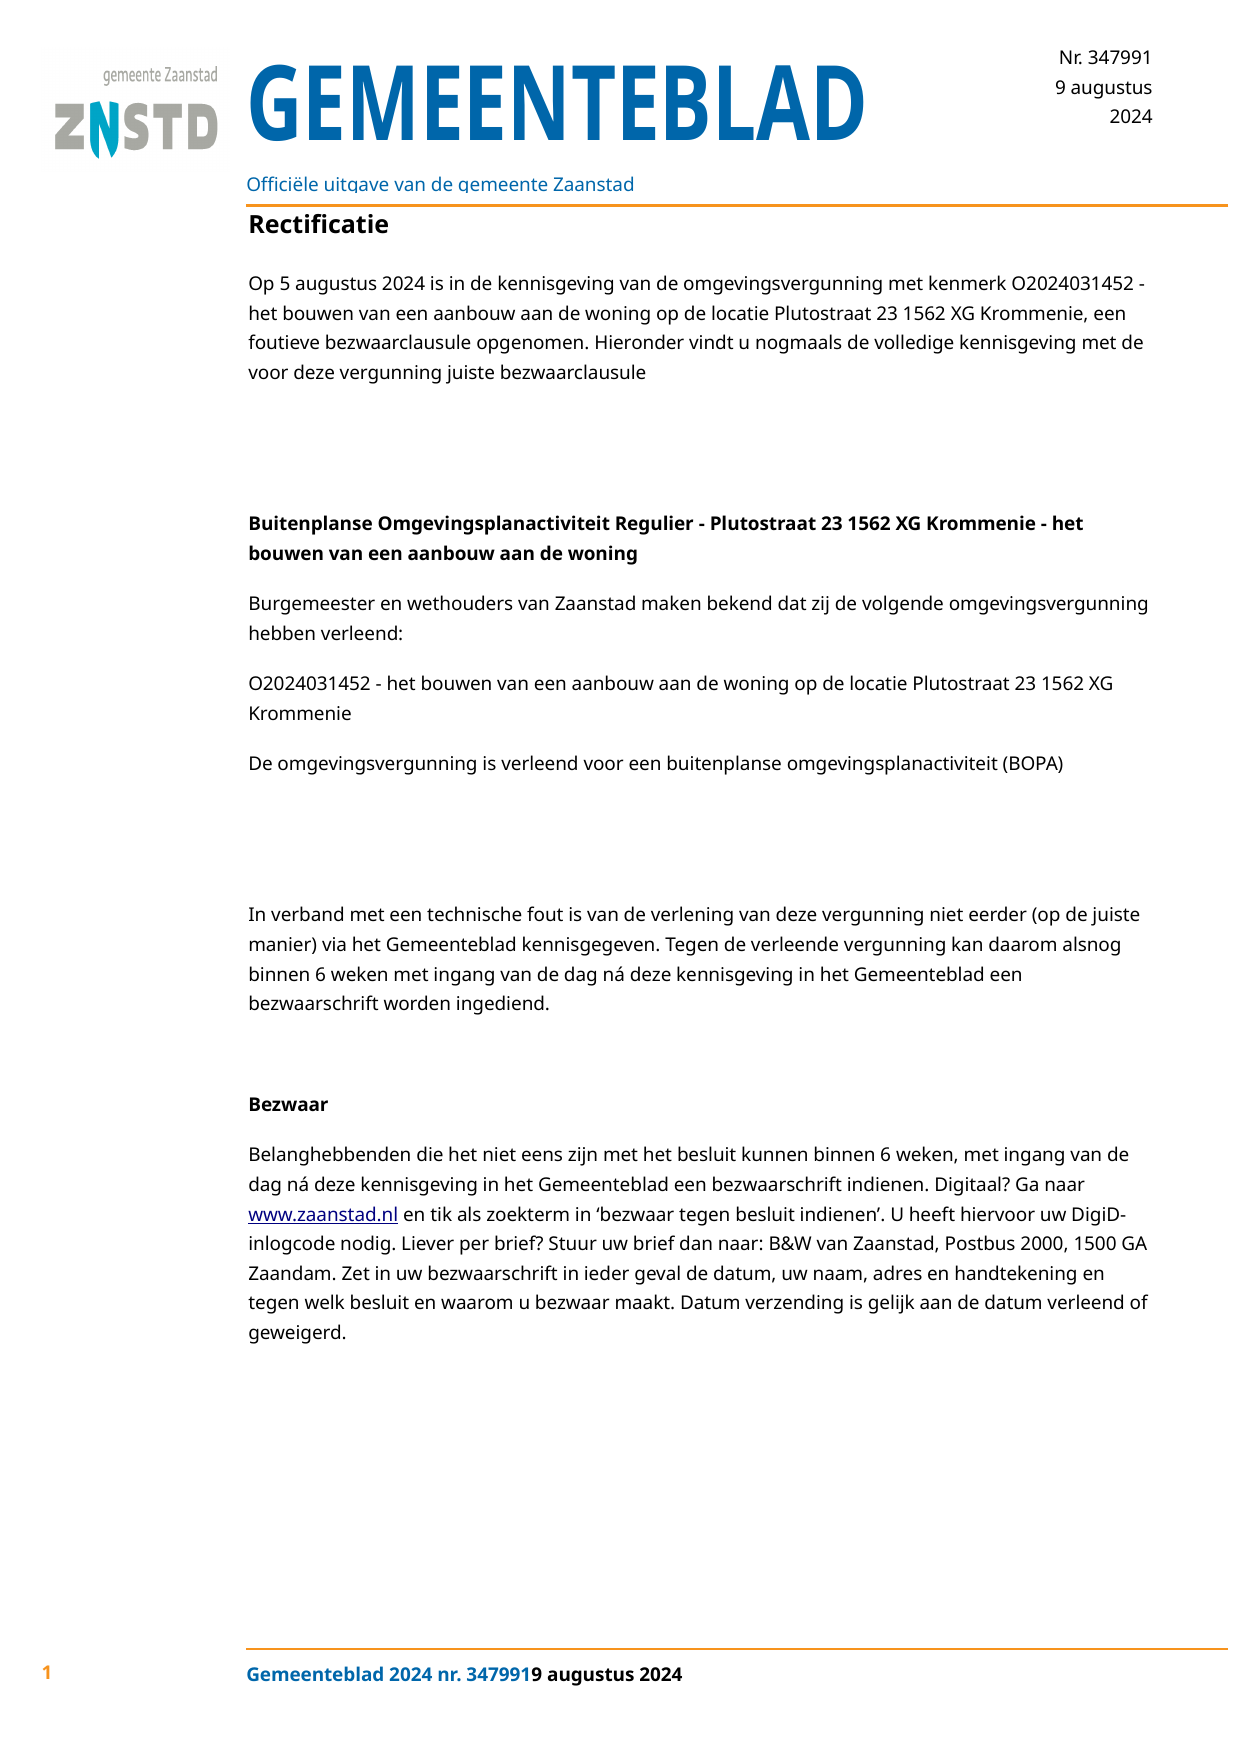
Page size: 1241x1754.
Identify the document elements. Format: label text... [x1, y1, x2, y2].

text Buitenplanse Omgevingsplanactiviteit Regulier - Plutostraat 23 1562 XG Krommenie - het bouwen van een aanbouw aan de woning [248, 510, 1152, 566]
text In verband met een technische fout is van de verlening van deze vergunning niet eerder (op de juiste manier) via het Gemeenteblad kennisgegeven. Tegen de verleende vergunning kan daarom alsnog binnen 6 weken met ingang van de dag ná deze kennisgeving in het Gemeenteblad een bezwaarschrift worden ingediend. [248, 902, 1152, 1016]
text De omgevingsvergunning is verleend voor een buitenplanse omgevingsplanactiviteit (BOPA) [248, 750, 1152, 776]
text Burgemeester en wethouders van Zaanstad maken bekend dat zij de volgende omgevingsvergunning hebben verleend: [248, 590, 1152, 646]
text Rectificatie [248, 207, 1152, 241]
text Bezwaar [248, 1091, 1152, 1117]
text O2024031452 - het bouwen van een aanbouw aan de woning op de locatie Plutostraat 23 1562 XG Krommenie [248, 670, 1152, 726]
text Belanghebbenden die het niet eens zijn met het besluit kunnen binnen 6 weken, met ingang van de dag ná deze kennisgeving in het Gemeenteblad een bezwaarschrift indienen. Digitaal? Ga naar www.zaanstad.nl en tik als zoekterm in ‘bezwaar tegen besluit indienen’. U heeft hiervoor uw DigiD-inlogcode nodig. Liever per brief? Stuur uw brief dan naar: B&W van Zaanstad, Postbus 2000, 1500 GA Zaandam. Zet in uw bezwaarschrift in ieder geval de datum, uw naam, adres en handtekening en tegen welk besluit en waarom u bezwaar maakt. Datum verzending is gelijk aan de datum verleend of geweigerd. [248, 1142, 1152, 1345]
picture [41, 47, 231, 172]
text Op 5 augustus 2024 is in de kennisgeving van de omgevingsvergunning met kenmerk O2024031452 - het bouwen van een aanbouw aan de woning op de locatie Plutostraat 23 1562 XG Krommenie, een foutieve bezwaarclausule opgenomen. Hieronder vindt u nogmaals de volledige kennisgeving met de voor deze vergunning juiste bezwaarclausule [248, 270, 1152, 385]
